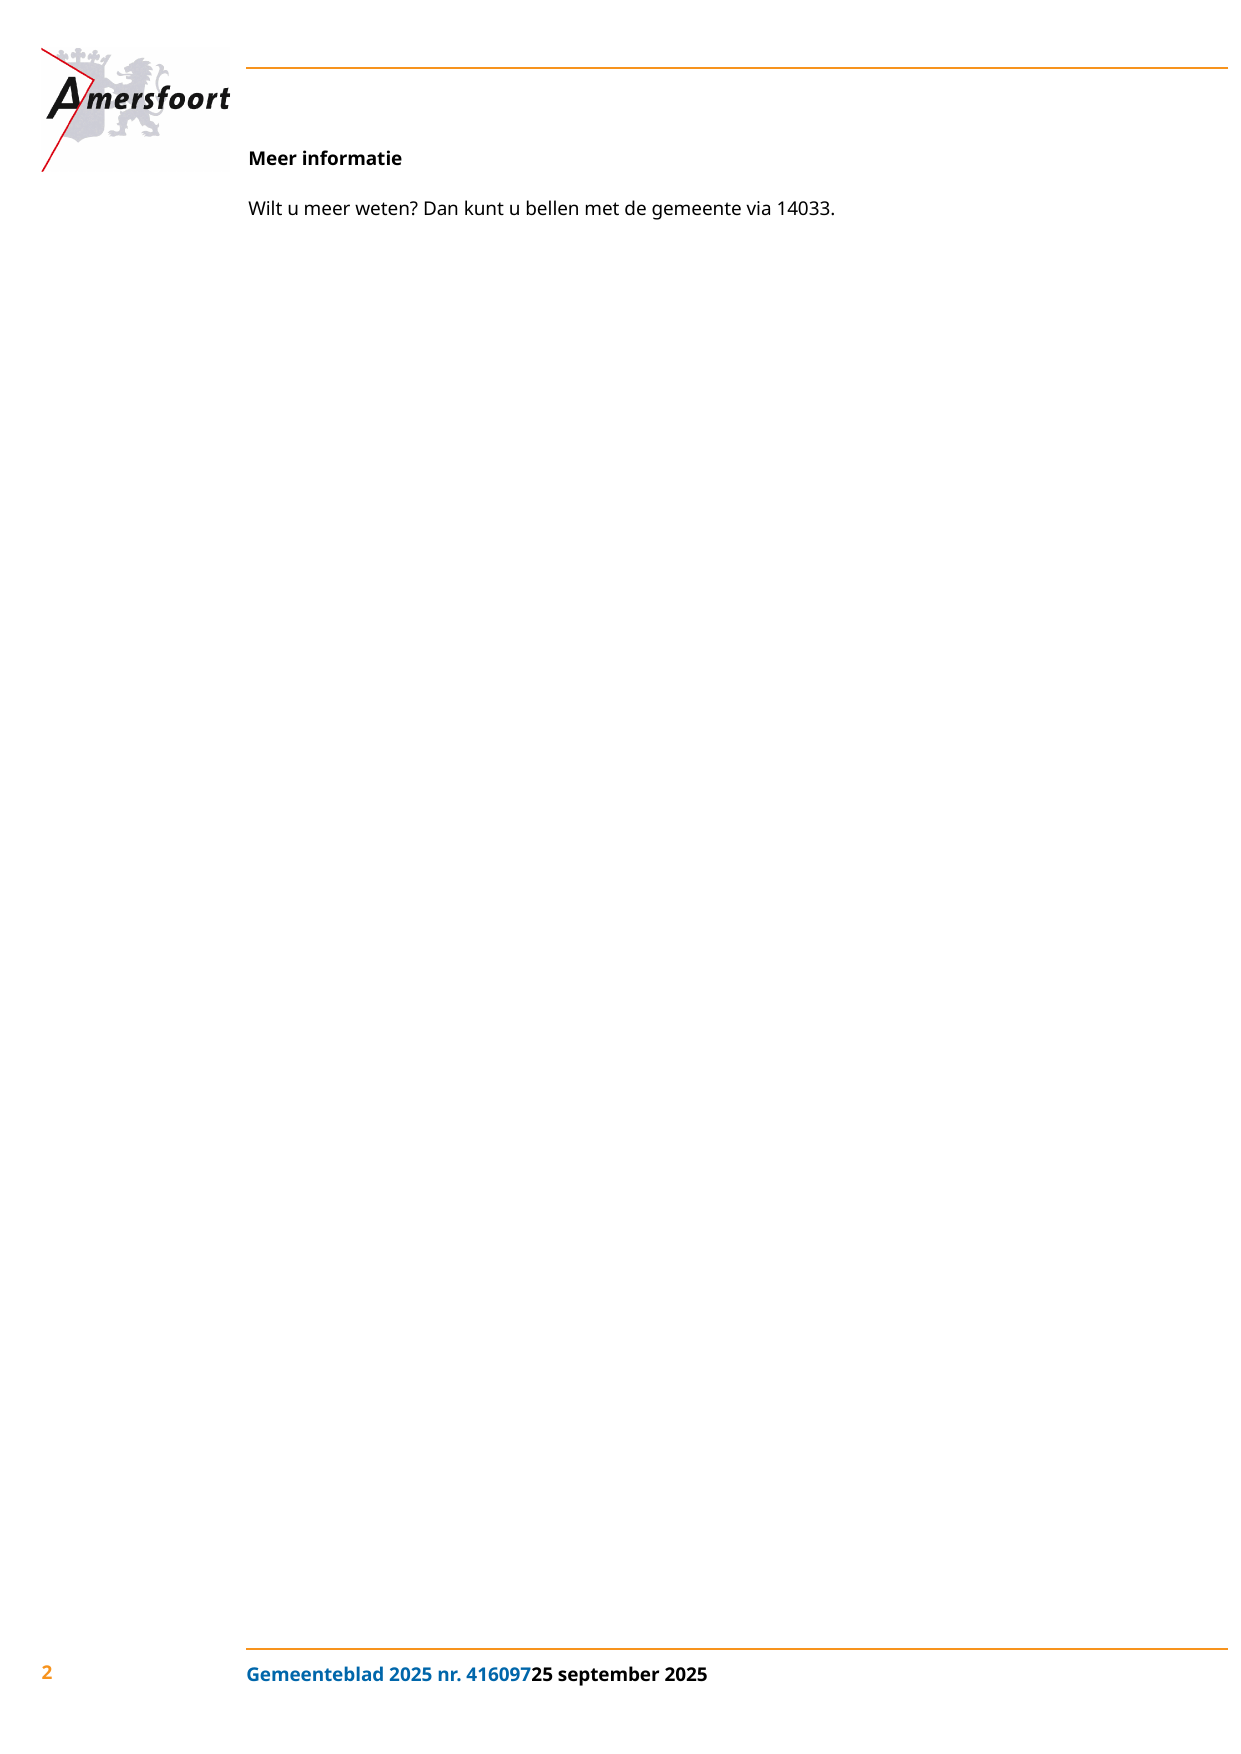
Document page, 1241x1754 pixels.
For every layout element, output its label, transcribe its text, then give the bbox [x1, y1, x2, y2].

text Wilt u meer weten? Dan kunt u bellen met de gemeente via 14033. [248, 196, 1152, 221]
text Meer informatie [248, 145, 1152, 171]
picture [41, 47, 231, 172]
